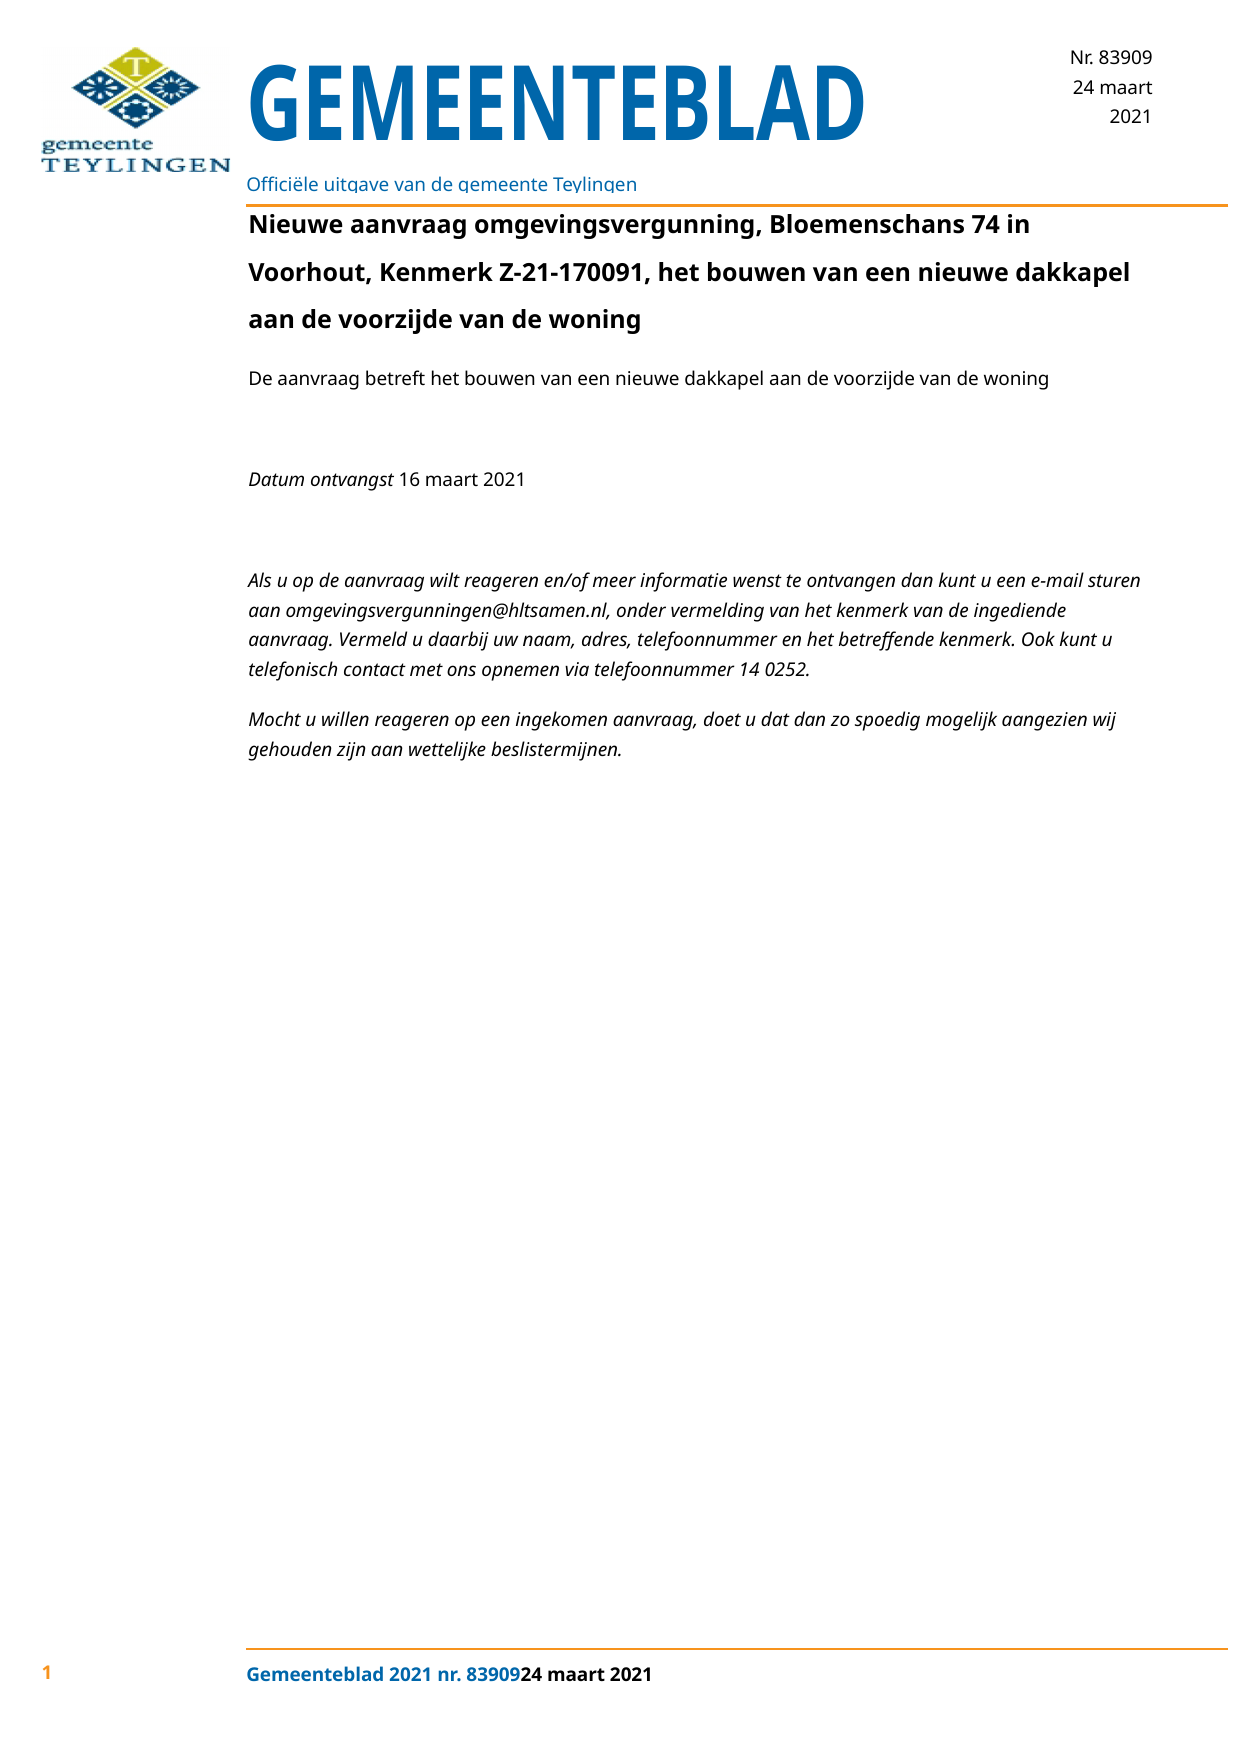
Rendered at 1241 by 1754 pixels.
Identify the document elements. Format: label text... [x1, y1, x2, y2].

text Nieuwe aanvraag omgevingsvergunning, Bloemenschans 74 in Voorhout, Kenmerk Z-21-170091, het bouwen van een nieuwe dakkapel aan de voorzijde van de woning [248, 207, 1152, 336]
text De aanvraag betreft het bouwen van een nieuwe dakkapel aan de voorzijde van de woning [248, 366, 1152, 391]
text Als u op de aanvraag wilt reageren en/of meer informatie wenst te ontvangen dan kunt u een e-mail sturen aan omgevingsvergunningen@hltsamen.nl, onder vermelding van het kenmerk van de ingediende aanvraag. Vermeld u daarbij uw naam, adres, telefoonnummer en het betreffende kenmerk. Ook kunt u telefonisch contact met ons opnemen via telefoonnummer 14 0252. [248, 567, 1152, 682]
picture [41, 47, 231, 172]
text Mocht u willen reageren op een ingekomen aanvraag, doet u dat dan zo spoedig mogelijk aangezien wij gehouden zijn aan wettelijke beslistermijnen. [248, 706, 1152, 762]
text Datum ontvangst 16 maart 2021 [248, 466, 1152, 492]
